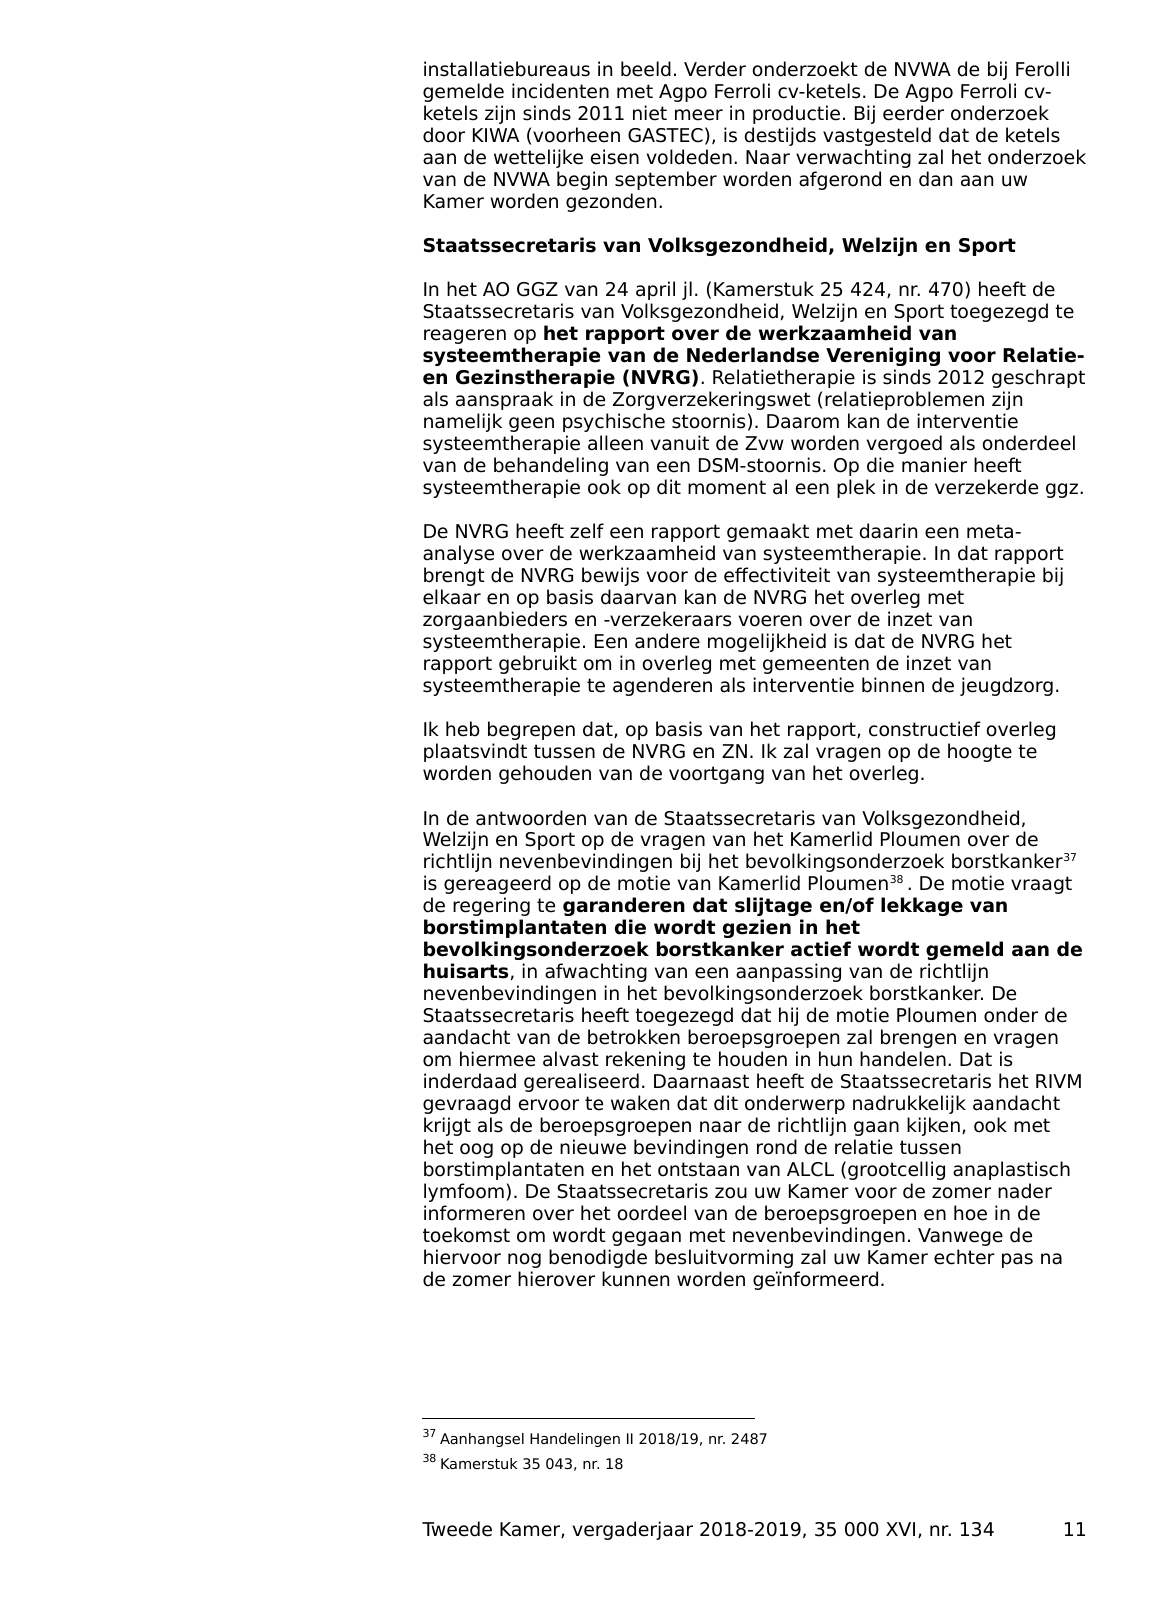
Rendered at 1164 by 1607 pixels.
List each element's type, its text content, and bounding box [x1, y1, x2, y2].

text Ik heb begrepen dat, op basis van het rapport, constructief overleg plaatsvindt tussen de NVRG en ZN. Ik zal vragen op de hoogte te worden gehouden van de voortgang van het overleg. [422, 719, 1087, 785]
text In de antwoorden van de Staatssecretaris van Volksgezondheid, Welzijn en Sport op de vragen van het Kamerlid Ploumen over de richtlijn nevenbevindingen bij het bevolkingsonderzoek borstkanker is gereageerd op de motie van Kamerlid Ploumen. De motie vraagt de regering te garanderen dat slijtage en/of lekkage van borstimplantaten die wordt gezien in het bevolkingsonderzoek borstkanker actief wordt gemeld aan de huisarts, in afwachting van een aanpassing van de richtlijn nevenbevindingen in het bevolkingsonderzoek borstkanker. De Staatssecretaris heeft toegezegd dat hij de motie Ploumen onder de aandacht van de betrokken beroepsgroepen zal brengen en vragen om hiermee alvast rekening te houden in hun handelen. Dat is inderdaad gerealiseerd. Daarnaast heeft de Staatssecretaris het RIVM gevraagd ervoor te waken dat dit onderwerp nadrukkelijk aandacht krijgt als de beroepsgroepen naar de richtlijn gaan kijken, ook met het oog op de nieuwe bevindingen rond de relatie tussen borstimplantaten en het ontstaan van ALCL (grootcellig anaplastisch lymfoom). De Staatssecretaris zou uw Kamer voor de zomer nader informeren over het oordeel van de beroepsgroepen en hoe in de toekomst om wordt gegaan met nevenbevindingen. Vanwege de hiervoor nog benodigde besluitvorming zal uw Kamer echter pas na de zomer hierover kunnen worden geïnformeerd. [422, 807, 1087, 1291]
subtitle Staatssecretaris van Volksgezondheid, Welzijn en Sport [422, 235, 1087, 257]
text In het AO GGZ van 24 april jl. (Kamerstuk 25 424, nr. 470) heeft de Staatssecretaris van Volksgezondheid, Welzijn en Sport toegezegd te reageren op het rapport over de werkzaamheid van systeemtherapie van de Nederlandse Vereniging voor Relatie- en Gezinstherapie (NVRG). Relatietherapie is sinds 2012 geschrapt als aanspraak in de Zorgverzekeringswet (relatieproblemen zijn namelijk geen psychische stoornis). Daarom kan de interventie systeemtherapie alleen vanuit de Zvw worden vergoed als onderdeel van de behandeling van een DSM-stoornis. Op die manier heeft systeemtherapie ook op dit moment al een plek in de verzekerde ggz. [422, 279, 1087, 499]
text Aanhangsel Handelingen II 2018/19, nr. 2487 [422, 1427, 1087, 1449]
text De NVRG heeft zelf een rapport gemaakt met daarin een meta-analyse over de werkzaamheid van systeemtherapie. In dat rapport brengt de NVRG bewijs voor de effectiviteit van systeemtherapie bij elkaar en op basis daarvan kan de NVRG het overleg met zorgaanbieders en -verzekeraars voeren over de inzet van systeemtherapie. Een andere mogelijkheid is dat de NVRG het rapport gebruikt om in overleg met gemeenten de inzet van systeemtherapie te agenderen als interventie binnen de jeugdzorg. [422, 521, 1087, 697]
text installatiebureaus in beeld. Verder onderzoekt de NVWA de bij Ferolli gemelde incidenten met Agpo Ferroli cv-ketels. De Agpo Ferroli cv-ketels zijn sinds 2011 niet meer in productie. Bij eerder onderzoek door KIWA (voorheen GASTEC), is destijds vastgesteld dat de ketels aan de wettelijke eisen voldeden. Naar verwachting zal het onderzoek van de NVWA begin september worden afgerond en dan aan uw Kamer worden gezonden. [422, 59, 1087, 213]
text Kamerstuk 35 043, nr. 18 [422, 1452, 1087, 1474]
